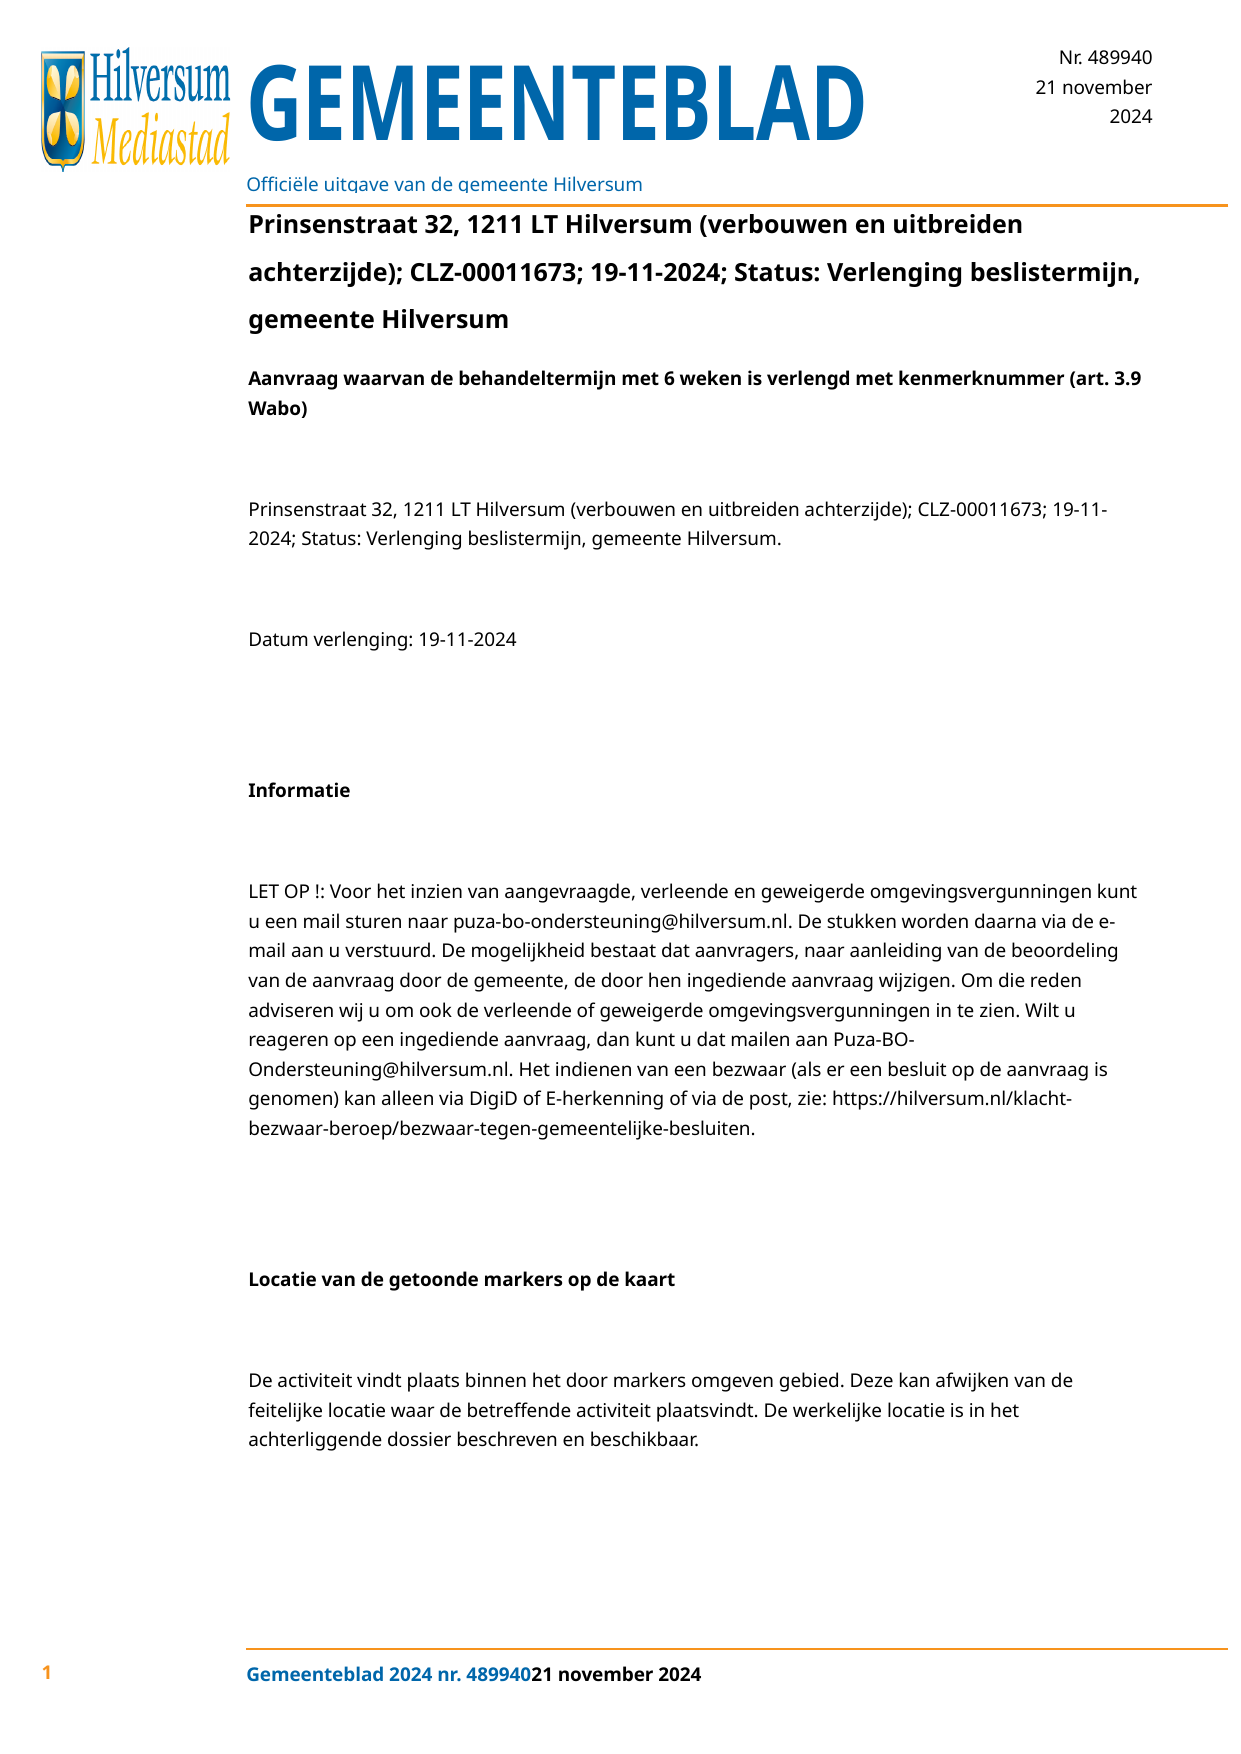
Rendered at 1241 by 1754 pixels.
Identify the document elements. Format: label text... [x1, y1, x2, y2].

text Prinsenstraat 32, 1211 LT Hilversum (verbouwen en uitbreiden achterzijde); CLZ-00011673; 19-11-2024; Status: Verlenging beslistermijn, gemeente Hilversum. [248, 496, 1152, 551]
text Locatie van de getoonde markers op de kaart [248, 1266, 1152, 1292]
text Aanvraag waarvan de behandeltermijn met 6 weken is verlengd met kenmerknummer (art. 3.9 Wabo) [248, 366, 1152, 421]
picture [41, 47, 231, 172]
text Datum verlenging: 19-11-2024 [248, 626, 1152, 652]
text De activiteit vindt plaats binnen het door markers omgeven gebied. Deze kan afwijken van de feitelijke locatie waar de betreffende activiteit plaatsvindt. De werkelijke locatie is in het achterliggende dossier beschreven en beschikbaar. [248, 1367, 1152, 1452]
text LET OP !: Voor het inzien van aangevraagde, verleende en geweigerde omgevingsvergunningen kunt u een mail sturen naar puza-bo-ondersteuning@hilversum.nl. De stukken worden daarna via de e-mail aan u verstuurd. De mogelijkheid bestaat dat aanvragers, naar aanleiding van de beoordeling van de aanvraag door de gemeente, de door hen ingediende aanvraag wijzigen. Om die reden adviseren wij u om ook de verleende of geweigerde omgevingsvergunningen in te zien. Wilt u reageren op een ingediende aanvraag, dan kunt u dat mailen aan Puza-BO-Ondersteuning@hilversum.nl. Het indienen van een bezwaar (als er een besluit op de aanvraag is genomen) kan alleen via DigiD of E-herkenning of via de post, zie: https://hilversum.nl/klacht-bezwaar-beroep/bezwaar-tegen-gemeentelijke-besluiten. [248, 878, 1152, 1141]
text Informatie [248, 778, 1152, 803]
text Prinsenstraat 32, 1211 LT Hilversum (verbouwen en uitbreiden achterzijde); CLZ-00011673; 19-11-2024; Status: Verlenging beslistermijn, gemeente Hilversum [248, 207, 1152, 336]
